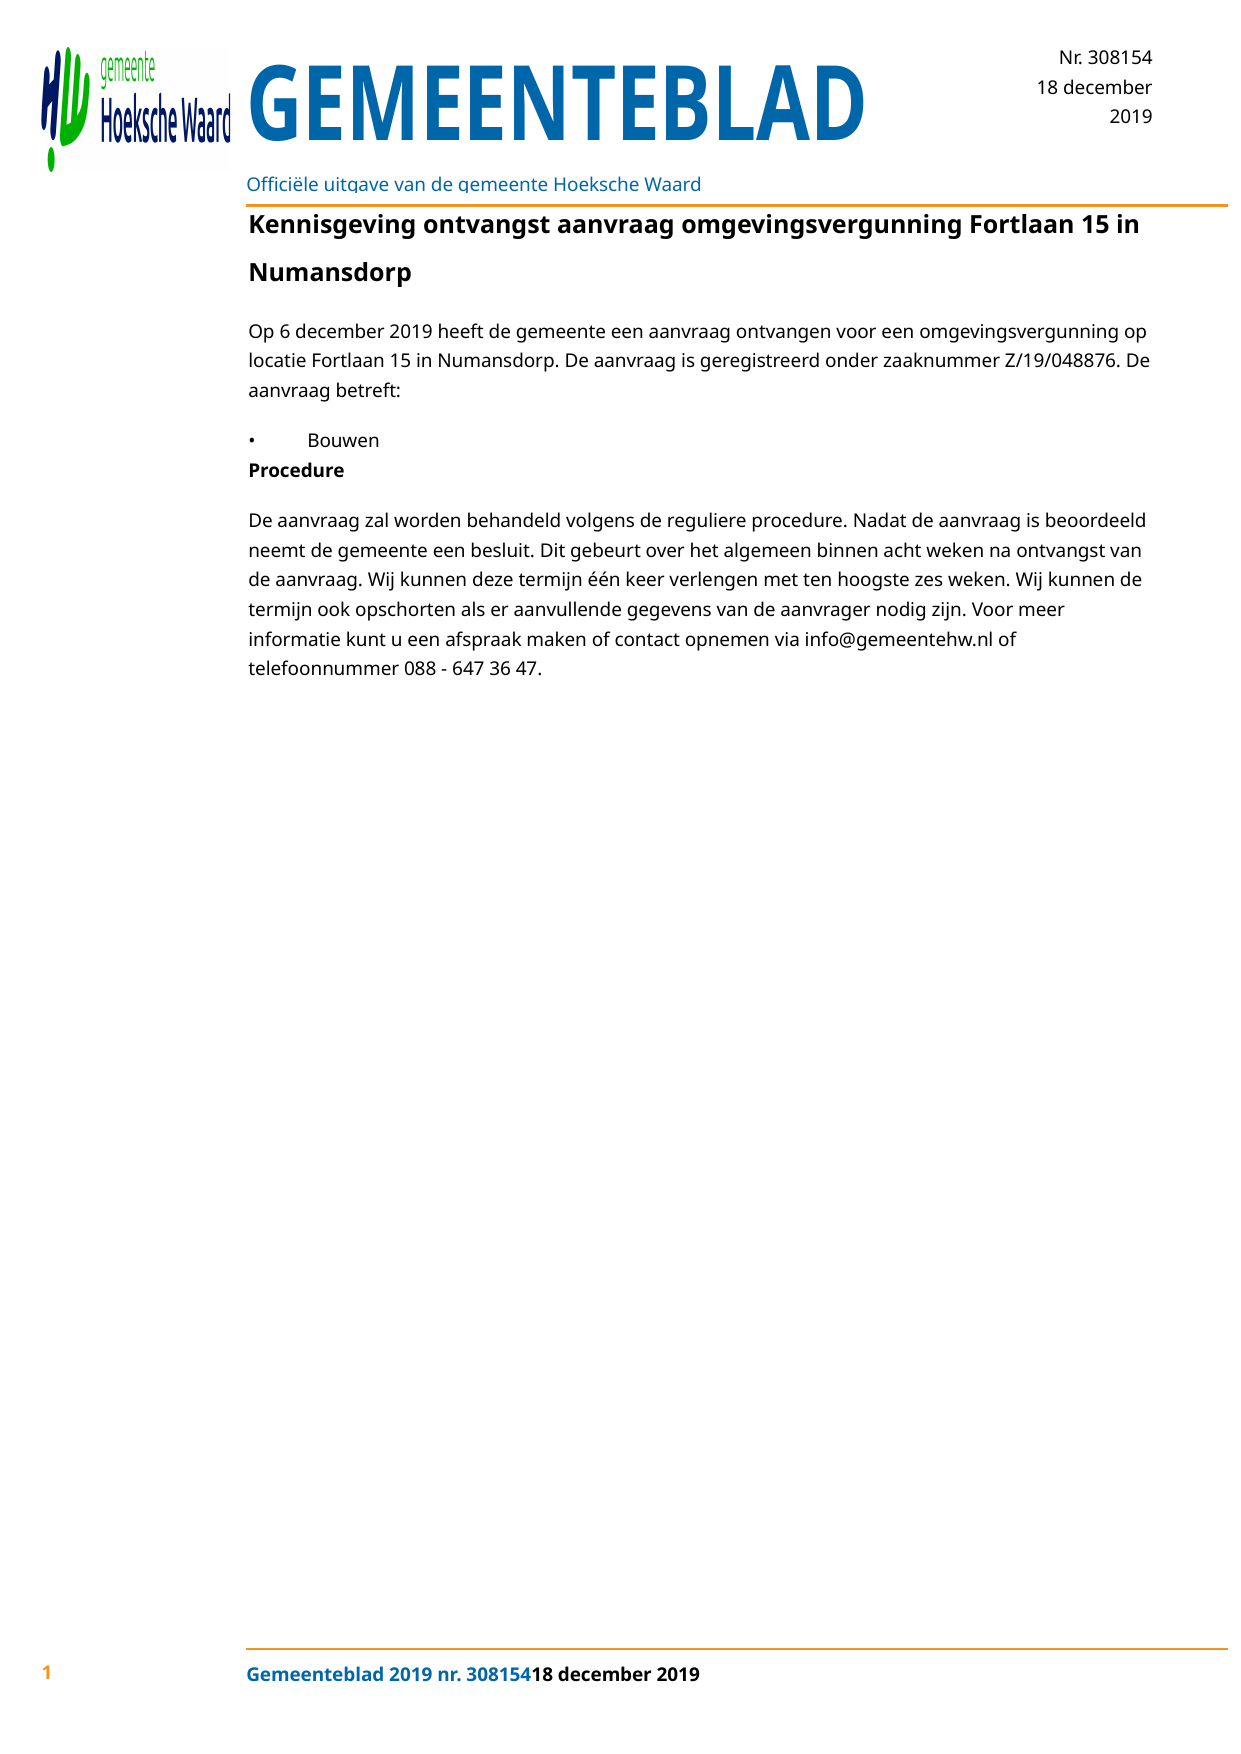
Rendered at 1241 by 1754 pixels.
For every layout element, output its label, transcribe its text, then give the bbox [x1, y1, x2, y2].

list Bouwen [248, 427, 1152, 453]
text Op 6 december 2019 heeft de gemeente een aanvraag ontvangen voor een omgevingsvergunning op locatie Fortlaan 15 in Numansdorp. De aanvraag is geregistreerd onder zaaknummer Z/19/048876. De aanvraag betreft: [248, 318, 1152, 403]
text Kennisgeving ontvangst aanvraag omgevingsvergunning Fortlaan 15 in Numansdorp [248, 207, 1152, 288]
text De aanvraag zal worden behandeld volgens de reguliere procedure. Nadat de aanvraag is beoordeeld neemt de gemeente een besluit. Dit gebeurt over het algemeen binnen acht weken na ontvangst van de aanvraag. Wij kunnen deze termijn één keer verlengen met ten hoogste zes weken. Wij kunnen de termijn ook opschorten als er aanvullende gegevens van de aanvrager nodig zijn. Voor meer informatie kunt u een afspraak maken of contact opnemen via info@gemeentehw.nl of telefoonnummer 088 - 647 36 47. [248, 507, 1152, 681]
text Procedure [248, 457, 1152, 483]
picture [41, 47, 231, 172]
